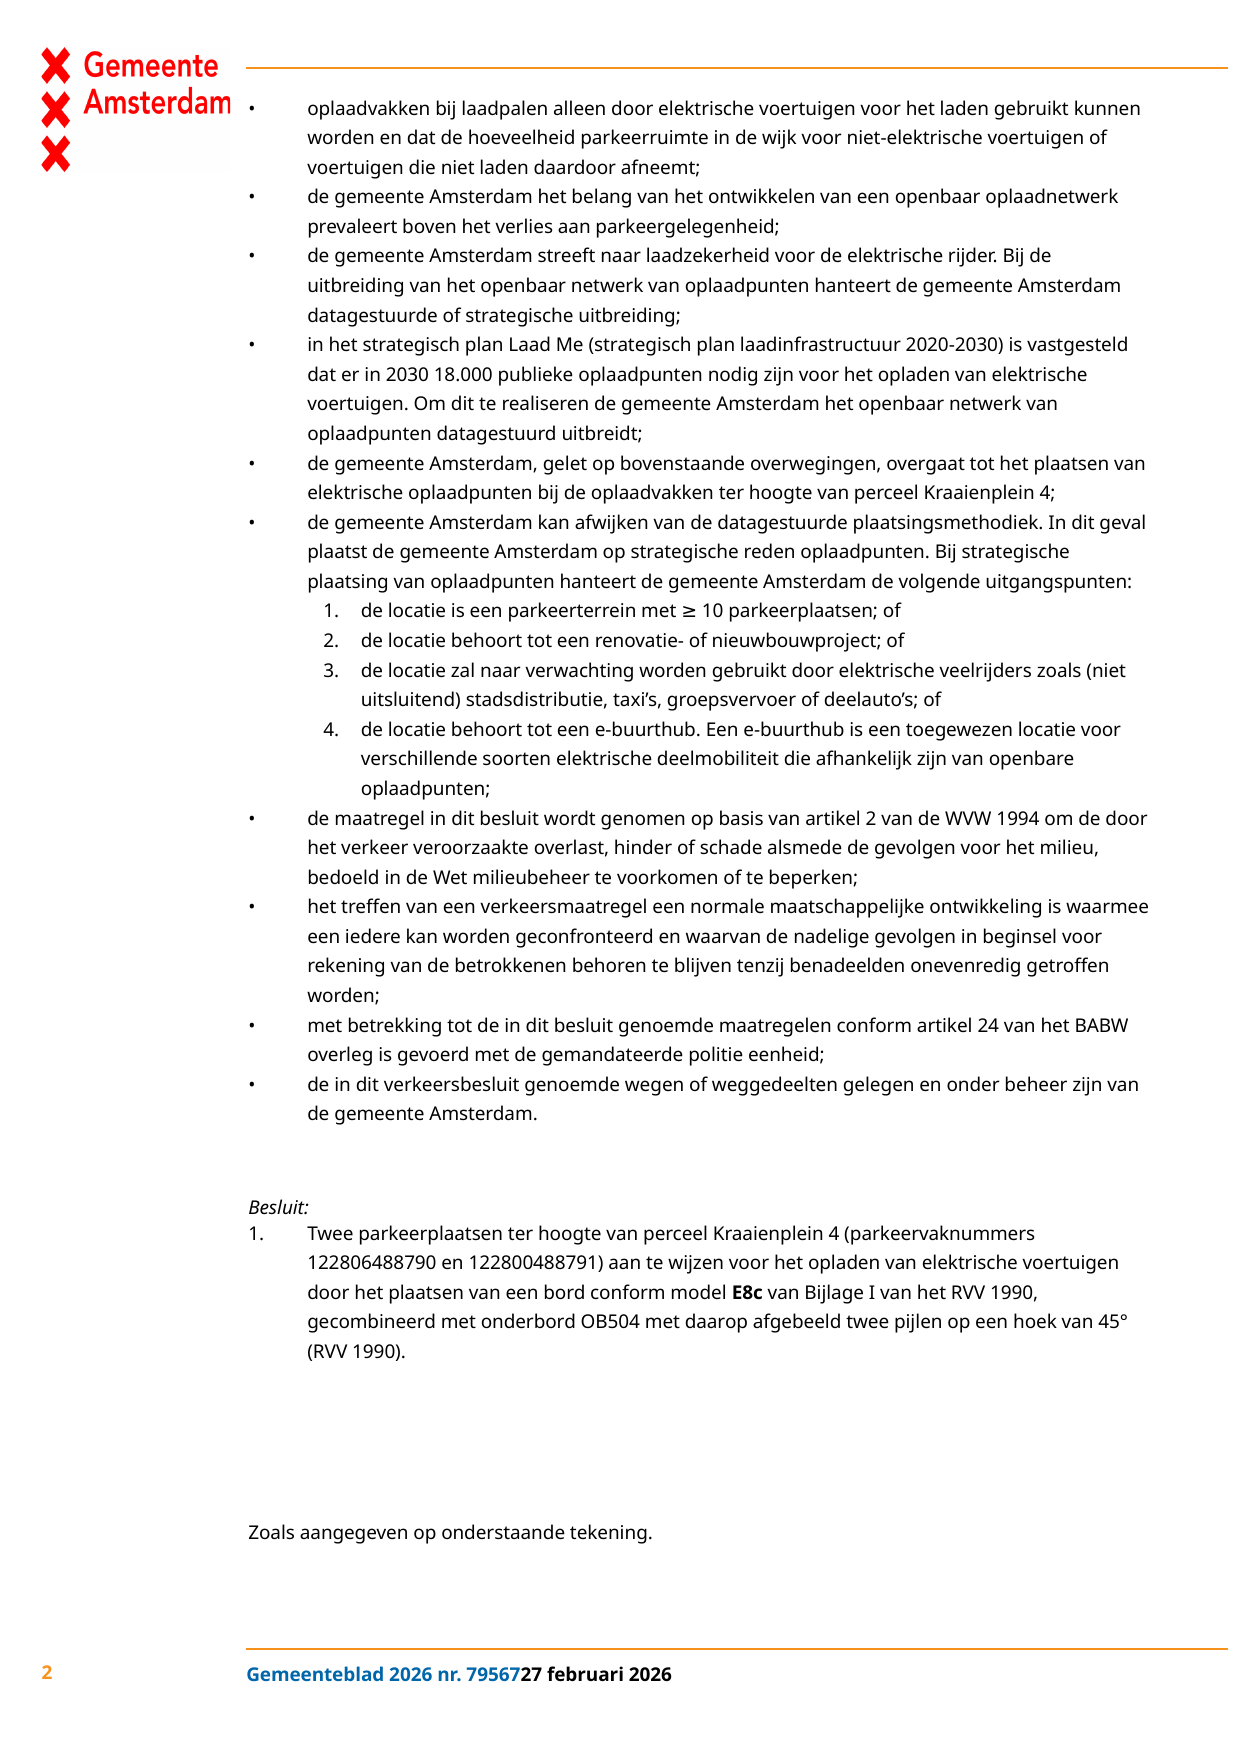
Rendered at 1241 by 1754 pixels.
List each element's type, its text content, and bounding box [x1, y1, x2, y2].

list de locatie is een parkeerterrein met ≥ 10 parkeerplaatsen; of [323, 598, 1152, 623]
list oplaadvakken bij laadpalen alleen door elektrische voertuigen voor het laden gebruikt kunnen worden en dat de hoeveelheid parkeerruimte in de wijk voor niet-elektrische voertuigen of voertuigen die niet laden daardoor afneemt; [248, 95, 1152, 180]
list de locatie zal naar verwachting worden gebruikt door elektrische veelrijders zoals (niet uitsluitend) stadsdistributie, taxi’s, groepsvervoer of deelauto’s; of [323, 657, 1152, 712]
list Twee parkeerplaatsen ter hoogte van perceel Kraaienplein 4 (parkeervaknummers 122806488790 en 122800488791) aan te wijzen voor het opladen van elektrische voertuigen door het plaatsen van een bord conform model E8c van Bijlage I van het RVV 1990, gecombineerd met onderbord OB504 met daarop afgebeeld twee pijlen op een hoek van 45° (RVV 1990). [248, 1220, 1152, 1364]
list met betrekking tot de in dit besluit genoemde maatregelen conform artikel 24 van het BABW overleg is gevoerd met de gemandateerde politie eenheid; [248, 1012, 1152, 1067]
list de gemeente Amsterdam het belang van het ontwikkelen van een openbaar oplaadnetwerk prevaleert boven het verlies aan parkeergelegenheid; [248, 183, 1152, 239]
text Zoals aangegeven op onderstaande tekening. [248, 1519, 1152, 1545]
list de gemeente Amsterdam, gelet op bovenstaande overwegingen, overgaat tot het plaatsen van elektrische oplaadpunten bij de oplaadvakken ter hoogte van perceel Kraaienplein 4; [248, 450, 1152, 505]
text Besluit: [248, 1194, 1152, 1220]
list in het strategisch plan Laad Me (strategisch plan laadinfrastructuur 2020-2030) is vastgesteld dat er in 2030 18.000 publieke oplaadpunten nodig zijn voor het opladen van elektrische voertuigen. Om dit te realiseren de gemeente Amsterdam het openbaar netwerk van oplaadpunten datagestuurd uitbreidt; [248, 331, 1152, 446]
list het treffen van een verkeersmaatregel een normale maatschappelijke ontwikkeling is waarmee een iedere kan worden geconfronteerd en waarvan de nadelige gevolgen in beginsel voor rekening van de betrokkenen behoren te blijven tenzij benadeelden onevenredig getroffen worden; [248, 893, 1152, 1008]
list de maatregel in dit besluit wordt genomen op basis van artikel 2 van de WVW 1994 om de door het verkeer veroorzaakte overlast, hinder of schade alsmede de gevolgen voor het milieu, bedoeld in de Wet milieubeheer te voorkomen of te beperken; [248, 805, 1152, 890]
picture [41, 47, 231, 172]
list de in dit verkeersbesluit genoemde wegen of weggedeelten gelegen en onder beheer zijn van de gemeente Amsterdam. [248, 1071, 1152, 1126]
list de locatie behoort tot een e-buurthub. Een e-buurthub is een toegewezen locatie voor verschillende soorten elektrische deelmobiliteit die afhankelijk zijn van openbare oplaadpunten; [323, 716, 1152, 801]
list de locatie behoort tot een renovatie- of nieuwbouwproject; of [323, 627, 1152, 653]
list de gemeente Amsterdam streeft naar laadzekerheid voor de elektrische rijder. Bij de uitbreiding van het openbaar netwerk van oplaadpunten hanteert de gemeente Amsterdam datagestuurde of strategische uitbreiding; [248, 243, 1152, 328]
list de gemeente Amsterdam kan afwijken van de datagestuurde plaatsingsmethodiek. In dit geval plaatst de gemeente Amsterdam op strategische reden oplaadpunten. Bij strategische plaatsing van oplaadpunten hanteert de gemeente Amsterdam de volgende uitgangspunten: [248, 509, 1152, 594]
